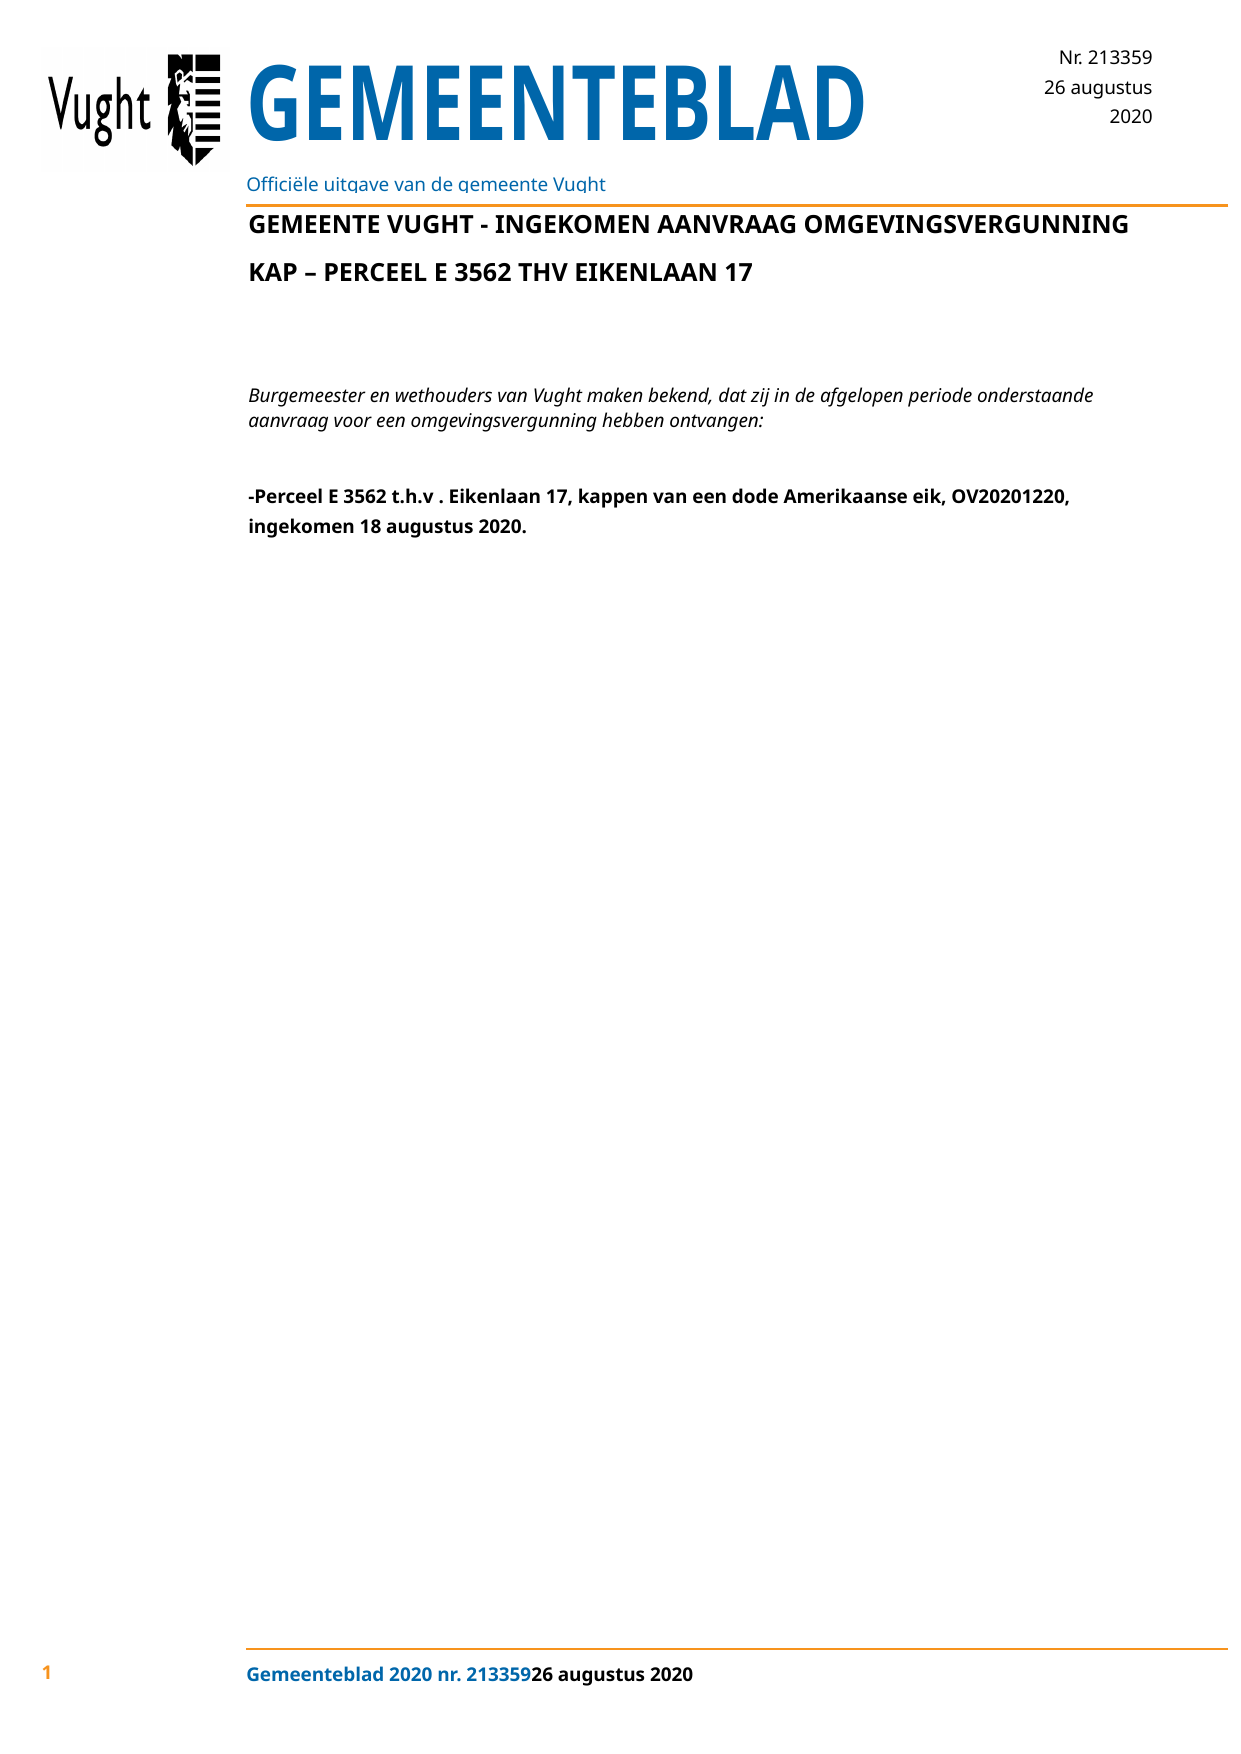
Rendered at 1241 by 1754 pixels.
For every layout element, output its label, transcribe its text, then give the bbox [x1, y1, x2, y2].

text Burgemeester en wethouders van Vught maken bekend, dat zij in de afgelopen periode onderstaande aanvraag voor een omgevingsvergunning hebben ontvangen: [248, 382, 1152, 433]
text GEMEENTE VUGHT - INGEKOMEN AANVRAAG OMGEVINGSVERGUNNING KAP – PERCEEL E 3562 THV EIKENLAAN 17 [248, 207, 1152, 288]
picture [41, 47, 231, 172]
text -Perceel E 3562 t.h.v . Eikenlaan 17, kappen van een dode Amerikaanse eik, OV20201220, ingekomen 18 augustus 2020. [248, 484, 1152, 539]
